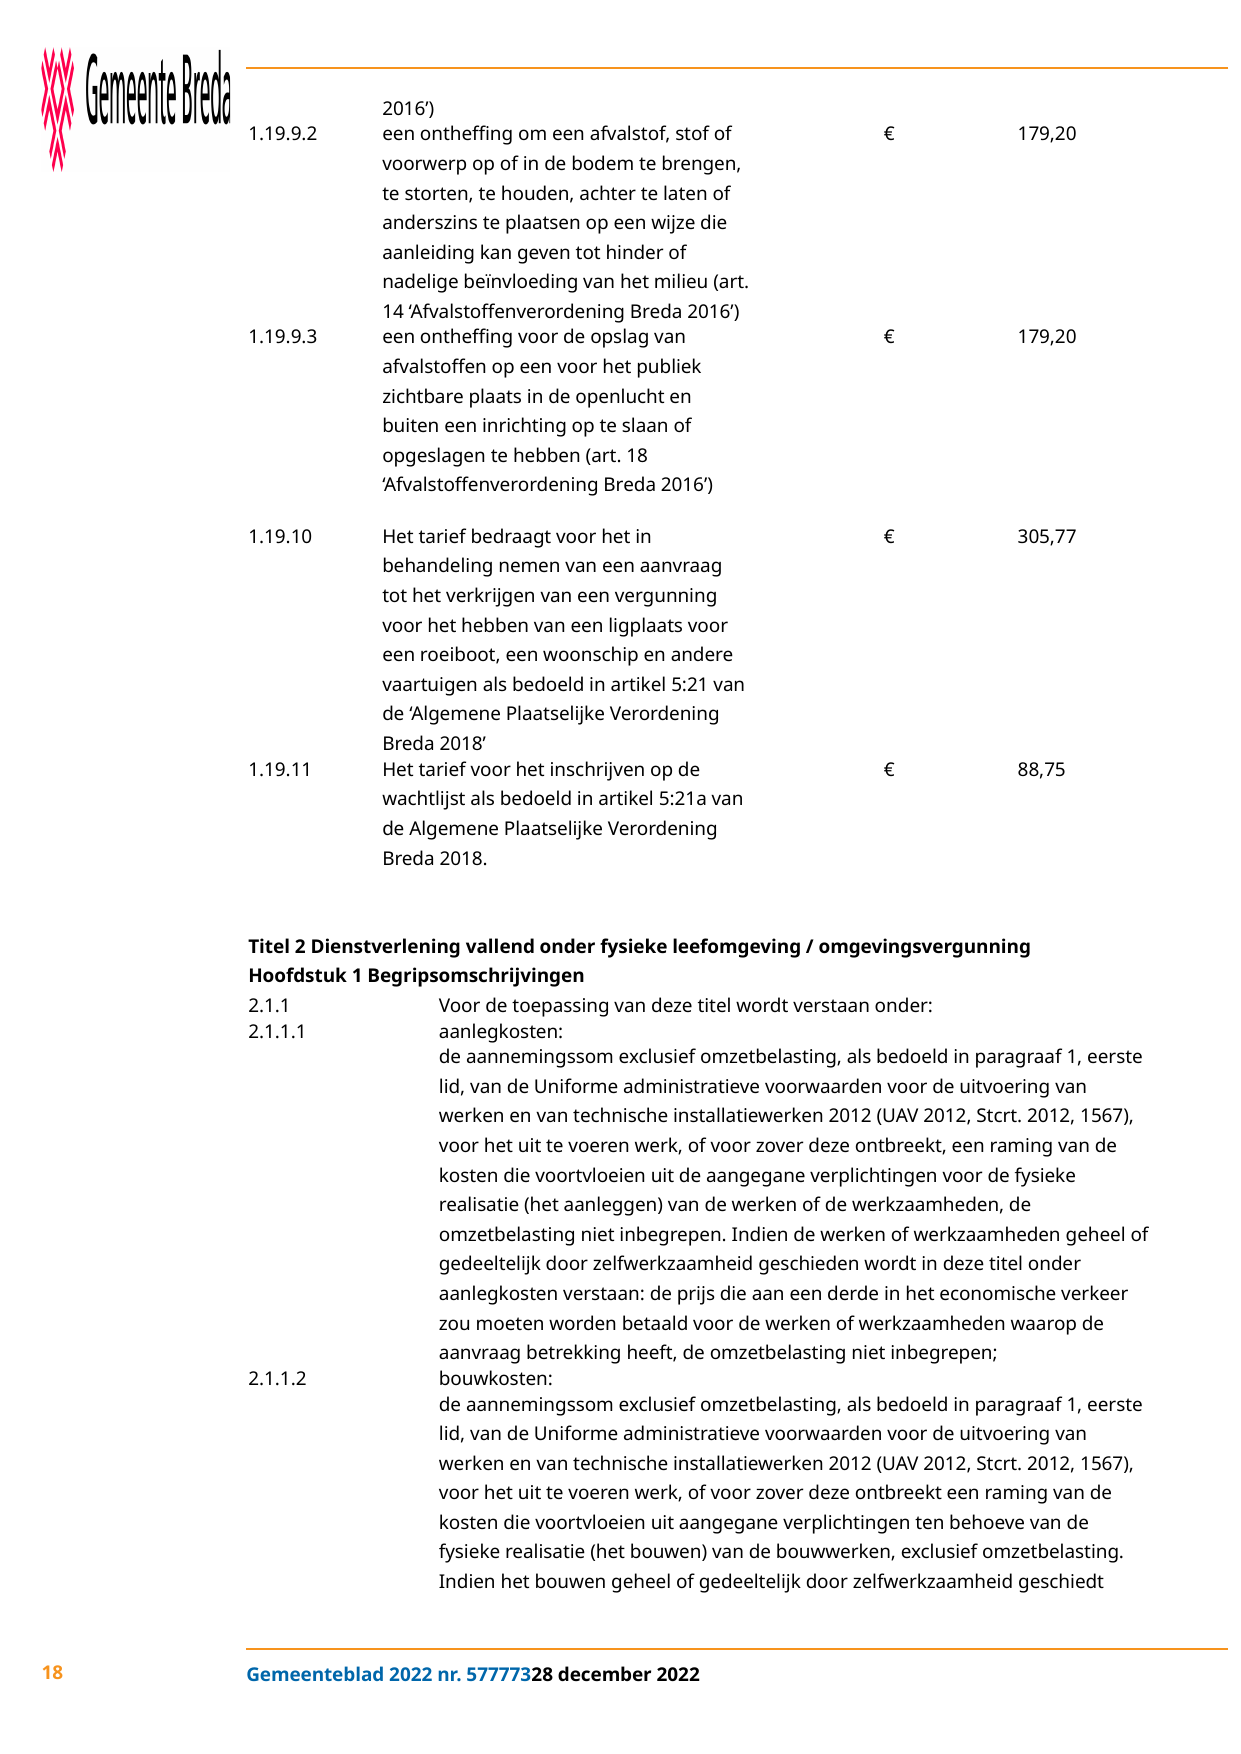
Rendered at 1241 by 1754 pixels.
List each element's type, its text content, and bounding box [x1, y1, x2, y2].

table_cell [749, 95, 883, 121]
table_cell 305,77 [1018, 523, 1152, 756]
table_cell 2.1.1.1 [248, 1018, 439, 1043]
picture [41, 47, 231, 172]
table_cell € [884, 324, 1017, 497]
table_cell aanlegkosten: [439, 1018, 961, 1043]
table_cell een ontheffing om een afvalstof, stof of voorwerp op of in de bodem te brengen, te storten, te houden, achter te laten of anderszins te plaatsen op een wijze die aanleiding kan geven tot hinder of nadelige beïnvloeding van het milieu (art. 14 ‘Afvalstoffenverordening Breda 2016’) [382, 121, 749, 324]
table_cell Het tarief bedraagt voor het in behandeling nemen van een aanvraag tot het verkrijgen van een vergunning voor het hebben van een ligplaats voor een roeiboot, een woonschip en andere vaartuigen als bedoeld in artikel 5:21 van de ‘Algemene Plaatselijke Verordening Breda 2018’ [382, 523, 749, 756]
table_cell 179,20 [1018, 324, 1152, 497]
table_cell 2.1.1.2 [248, 1365, 439, 1391]
table_header [961, 992, 1152, 1018]
table_cell [884, 498, 1017, 523]
table_cell [749, 324, 883, 497]
text Hoofdstuk 1 Begripsomschrijvingen [248, 962, 1152, 988]
table_cell 2016’) [382, 95, 749, 121]
table_cell de aannemingssom exclusief omzetbelasting, als bedoeld in paragraaf 1, eerste lid, van de Uniforme administratieve voorwaarden voor de uitvoering van werken en van technische installatiewerken 2012 (UAV 2012, Stcrt. 2012, 1567), voor het uit te voeren werk, of voor zover deze ontbreekt een raming van de kosten die voortvloeien uit aangegane verplichtingen ten behoeve van de fysieke realisatie (het bouwen) van de bouwwerken, exclusief omzetbelasting. Indien het bouwen geheel of gedeeltelijk door zelfwerkzaamheid geschiedt [439, 1391, 1152, 1594]
table_cell [961, 1365, 1152, 1391]
table_cell 1.19.9.3 [248, 324, 382, 497]
table_cell 1.19.10 [248, 523, 382, 756]
table_cell [248, 1391, 439, 1594]
table_cell [1018, 498, 1152, 523]
table_cell [248, 1044, 439, 1365]
table_cell [749, 756, 883, 870]
table_cell [884, 95, 1017, 121]
table_cell [961, 1018, 1152, 1043]
table_header 2.1.1 [248, 992, 439, 1018]
table_cell [749, 523, 883, 756]
table_cell de aannemingssom exclusief omzetbelasting, als bedoeld in paragraaf 1, eerste lid, van de Uniforme administratieve voorwaarden voor de uitvoering van werken en van technische installatiewerken 2012 (UAV 2012, Stcrt. 2012, 1567), voor het uit te voeren werk, of voor zover deze ontbreekt, een raming van de kosten die voortvloeien uit de aangegane verplichtingen voor de fysieke realisatie (het aanleggen) van de werken of de werkzaamheden, de omzetbelasting niet inbegrepen. Indien de werken of werkzaamheden geheel of gedeeltelijk door zelfwerkzaamheid geschieden wordt in deze titel onder aanlegkosten verstaan: de prijs die aan een derde in het economische verkeer zou moeten worden betaald voor de werken of werkzaamheden waarop de aanvraag betrekking heeft, de omzetbelasting niet inbegrepen; [439, 1044, 1152, 1365]
table_cell [382, 498, 749, 523]
table_cell € [884, 121, 1017, 324]
table_cell 1.19.9.2 [248, 121, 382, 324]
table_cell [1018, 95, 1152, 121]
table_cell 88,75 [1018, 756, 1152, 870]
table_cell [248, 95, 382, 121]
table_cell 1.19.11 [248, 756, 382, 870]
table_cell een ontheffing voor de opslag van afvalstoffen op een voor het publiek zichtbare plaats in de openlucht en buiten een inrichting op te slaan of opgeslagen te hebben (art. 18 ‘Afvalstoffenverordening Breda 2016’) [382, 324, 749, 497]
table_cell € [884, 523, 1017, 756]
table_cell [749, 498, 883, 523]
text Titel 2 Dienstverlening vallend onder fysieke leefomgeving / omgevingsvergunning [248, 933, 1152, 958]
table_cell Het tarief voor het inschrijven op de wachtlijst als bedoeld in artikel 5:21a van de Algemene Plaatselijke Verordening Breda 2018. [382, 756, 749, 870]
table_cell [749, 121, 883, 324]
table_header Voor de toepassing van deze titel wordt verstaan onder: [439, 992, 961, 1018]
table_cell € [884, 756, 1017, 870]
table_cell 179,20 [1018, 121, 1152, 324]
table_cell bouwkosten: [439, 1365, 961, 1391]
table_cell [248, 498, 382, 523]
